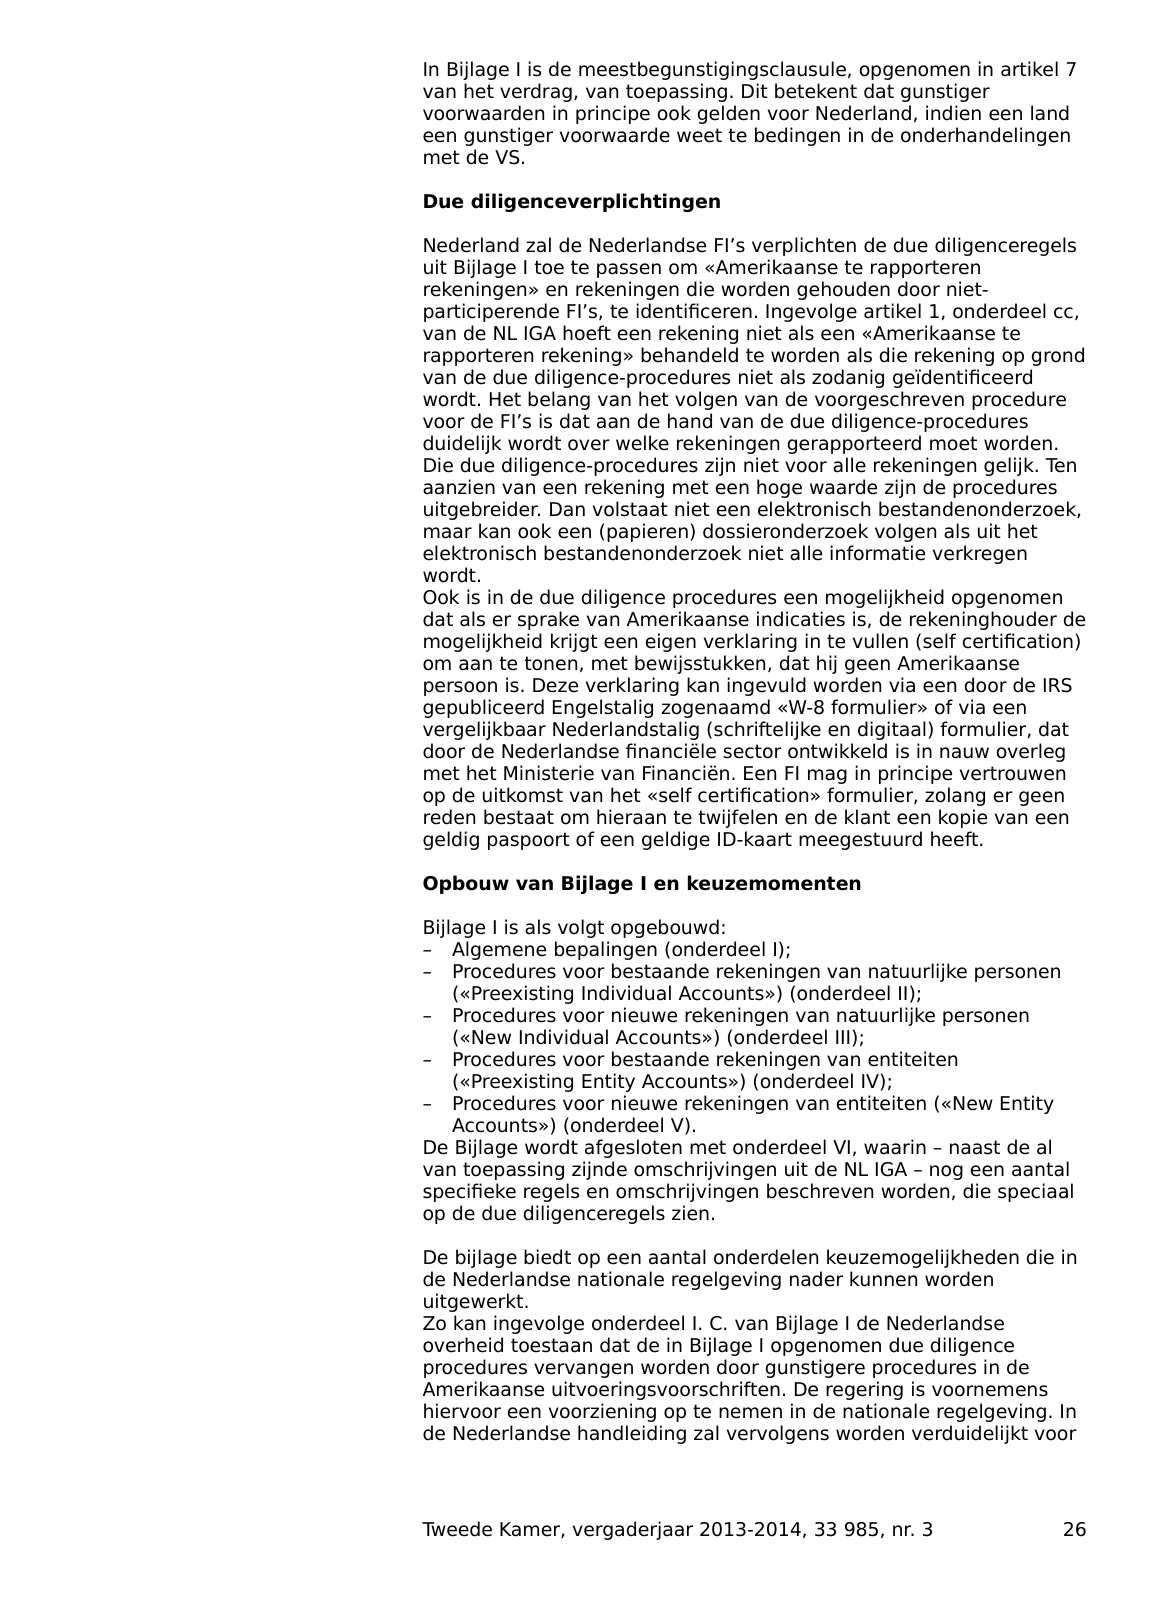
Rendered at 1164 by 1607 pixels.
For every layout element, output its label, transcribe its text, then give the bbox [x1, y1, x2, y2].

text De bijlage biedt op een aantal onderdelen keuzemogelijkheden die in de Nederlandse nationale regelgeving nader kunnen worden uitgewerkt. [422, 1247, 1087, 1313]
text Die due diligence-procedures zijn niet voor alle rekeningen gelijk. Ten aanzien van een rekening met een hoge waarde zijn de procedures uitgebreider. Dan volstaat niet een elektronisch bestandenonderzoek, maar kan ook een (papieren) dossieronderzoek volgen als uit het elektronisch bestandenonderzoek niet alle informatie verkregen wordt. [422, 455, 1087, 587]
text De Bijlage wordt afgesloten met onderdeel VI, waarin – naast de al van toepassing zijnde omschrijvingen uit de NL IGA – nog een aantal specifieke regels en omschrijvingen beschreven worden, die speciaal op de due diligenceregels zien. [422, 1137, 1087, 1225]
text – Procedures voor bestaande rekeningen van natuurlijke personen («Preexisting Individual Accounts») (onderdeel II); [422, 961, 1087, 1005]
text Zo kan ingevolge onderdeel I. C. van Bijlage I de Nederlandse overheid toestaan dat de in Bijlage I opgenomen due diligence procedures vervangen worden door gunstigere procedures in de Amerikaanse uitvoeringsvoorschriften. De regering is voornemens hiervoor een voorziening op te nemen in de nationale regelgeving. In de Nederlandse handleiding zal vervolgens worden verduidelijkt voor [422, 1313, 1087, 1445]
text – Procedures voor nieuwe rekeningen van entiteiten («New Entity Accounts») (onderdeel V). [422, 1093, 1087, 1137]
text – Procedures voor bestaande rekeningen van entiteiten («Preexisting Entity Accounts») (onderdeel IV); [422, 1049, 1087, 1093]
text Nederland zal de Nederlandse FI’s verplichten de due diligenceregels uit Bijlage I toe te passen om «Amerikaanse te rapporteren rekeningen» en rekeningen die worden gehouden door niet-participerende FI’s, te identificeren. Ingevolge artikel 1, onderdeel cc, van de NL IGA hoeft een rekening niet als een «Amerikaanse te rapporteren rekening» behandeld te worden als die rekening op grond van de due diligence-procedures niet als zodanig geïdentificeerd wordt. Het belang van het volgen van de voorgeschreven procedure voor de FI’s is dat aan de hand van de due diligence-procedures duidelijk wordt over welke rekeningen gerapporteerd moet worden. [422, 235, 1087, 455]
subtitle Due diligenceverplichtingen [422, 191, 1087, 213]
subtitle Opbouw van Bijlage I en keuzemomenten [422, 873, 1087, 895]
text Ook is in de due diligence procedures een mogelijkheid opgenomen dat als er sprake van Amerikaanse indicaties is, de rekeninghouder de mogelijkheid krijgt een eigen verklaring in te vullen (self certification) om aan te tonen, met bewijsstukken, dat hij geen Amerikaanse persoon is. Deze verklaring kan ingevuld worden via een door de IRS gepubliceerd Engelstalig zogenaamd «W-8 formulier» of via een vergelijkbaar Nederlandstalig (schriftelijke en digitaal) formulier, dat door de Nederlandse financiële sector ontwikkeld is in nauw overleg met het Ministerie van Financiën. Een FI mag in principe vertrouwen op de uitkomst van het «self certification» formulier, zolang er geen reden bestaat om hieraan te twijfelen en de klant een kopie van een geldig paspoort of een geldige ID-kaart meegestuurd heeft. [422, 587, 1087, 851]
text – Algemene bepalingen (onderdeel I); [422, 939, 1087, 961]
text – Procedures voor nieuwe rekeningen van natuurlijke personen («New Individual Accounts») (onderdeel III); [422, 1005, 1087, 1049]
text In Bijlage I is de meestbegunstigingsclausule, opgenomen in artikel 7 van het verdrag, van toepassing. Dit betekent dat gunstiger voorwaarden in principe ook gelden voor Nederland, indien een land een gunstiger voorwaarde weet te bedingen in de onderhandelingen met de VS. [422, 59, 1087, 169]
text Bijlage I is als volgt opgebouwd: [422, 917, 1087, 939]
